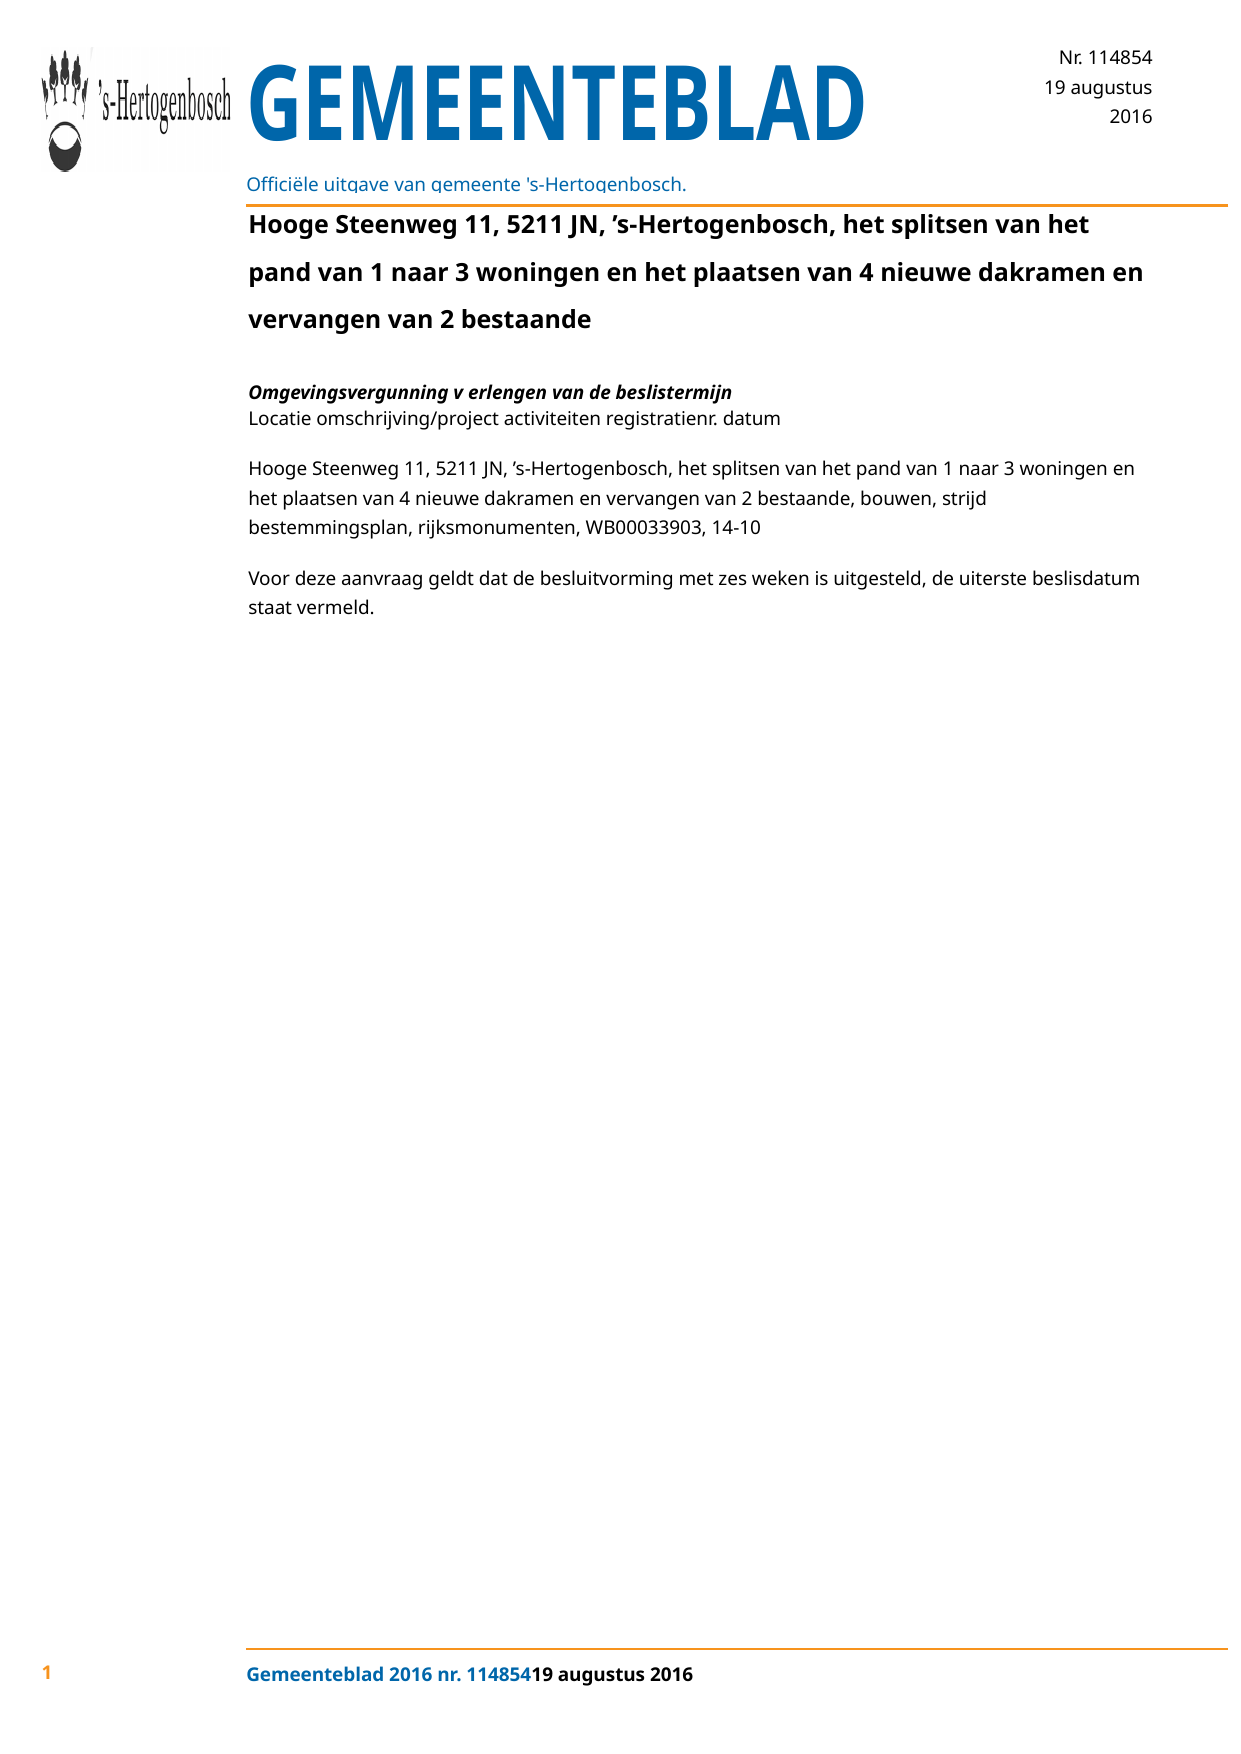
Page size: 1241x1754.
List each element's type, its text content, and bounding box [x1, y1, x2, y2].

text Voor deze aanvraag geldt dat de besluitvorming met zes weken is uitgesteld, de uiterste beslisdatum staat vermeld. [248, 565, 1152, 620]
text Hooge Steenweg 11, 5211 JN, ’s-Hertogenbosch, het splitsen van het pand van 1 naar 3 woningen en het plaatsen van 4 nieuwe dakramen en vervangen van 2 bestaande [248, 207, 1152, 336]
text Hooge Steenweg 11, 5211 JN, ’s-Hertogenbosch, het splitsen van het pand van 1 naar 3 woningen en het plaatsen van 4 nieuwe dakramen en vervangen van 2 bestaande, bouwen, strijd bestemmingsplan, rijksmonumenten, WB00033903, 14-10 [248, 455, 1152, 540]
text Locatie omschrijving/project activiteiten registratienr. datum [248, 405, 1152, 431]
picture [41, 47, 231, 172]
text Omgevingsvergunning v erlengen van de beslistermijn [248, 379, 1152, 405]
